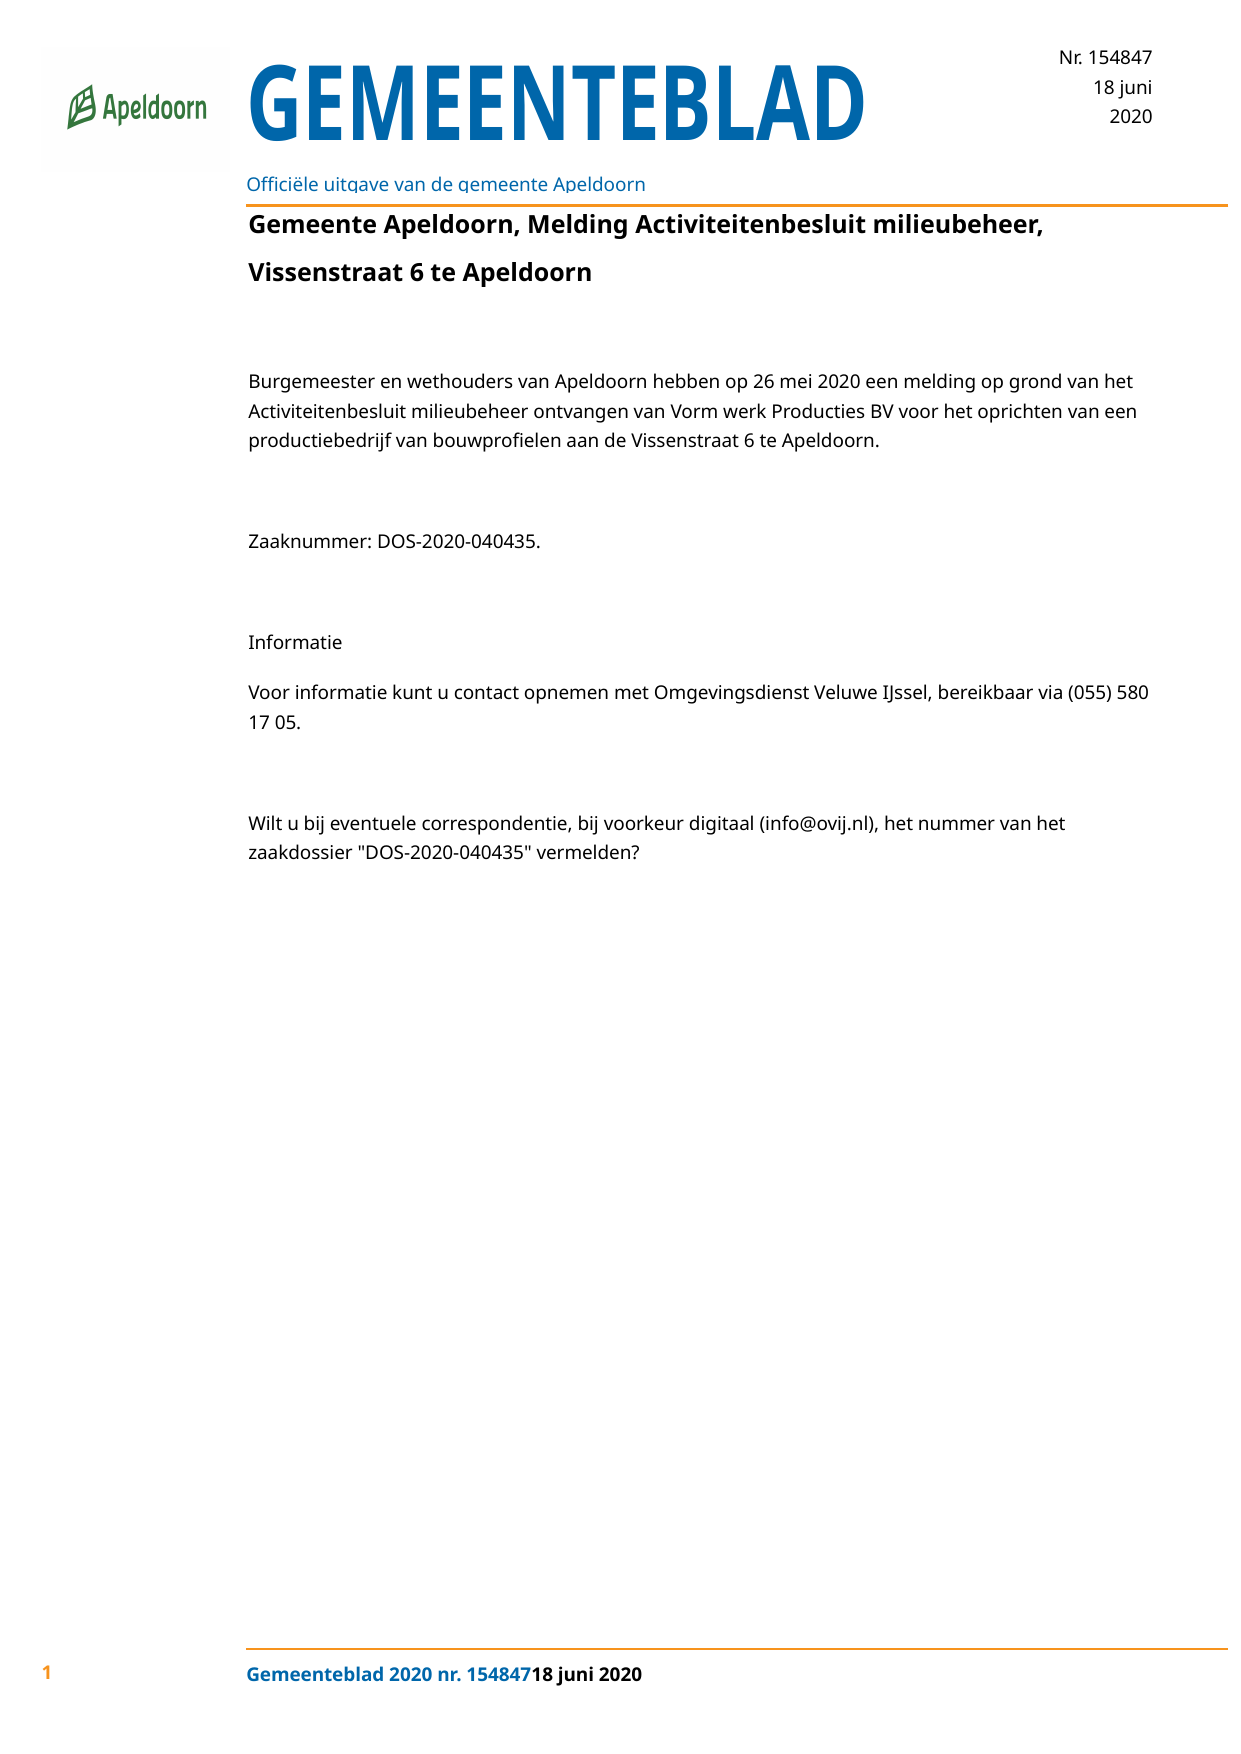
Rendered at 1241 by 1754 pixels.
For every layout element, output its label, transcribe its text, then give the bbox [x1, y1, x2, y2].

text Voor informatie kunt u contact opnemen met Omgevingsdienst Veluwe IJssel, bereikbaar via (055) 580 17 05. [248, 679, 1152, 735]
text Wilt u bij eventuele correspondentie, bij voorkeur digitaal (info@ovij.nl), het nummer van het zaakdossier "DOS-2020-040435" vermelden? [248, 810, 1152, 865]
text Informatie [248, 629, 1152, 655]
text Zaaknummer: DOS-2020-040435. [248, 528, 1152, 554]
text Burgemeester en wethouders van Apeldoorn hebben op 26 mei 2020 een melding op grond van het Activiteitenbesluit milieubeheer ontvangen van Vorm werk Producties BV voor het oprichten van een productiebedrijf van bouwprofielen aan de Vissenstraat 6 te Apeldoorn. [248, 368, 1152, 453]
text Gemeente Apeldoorn, Melding Activiteitenbesluit milieubeheer, Vissenstraat 6 te Apeldoorn [248, 207, 1152, 288]
picture [41, 47, 231, 172]
